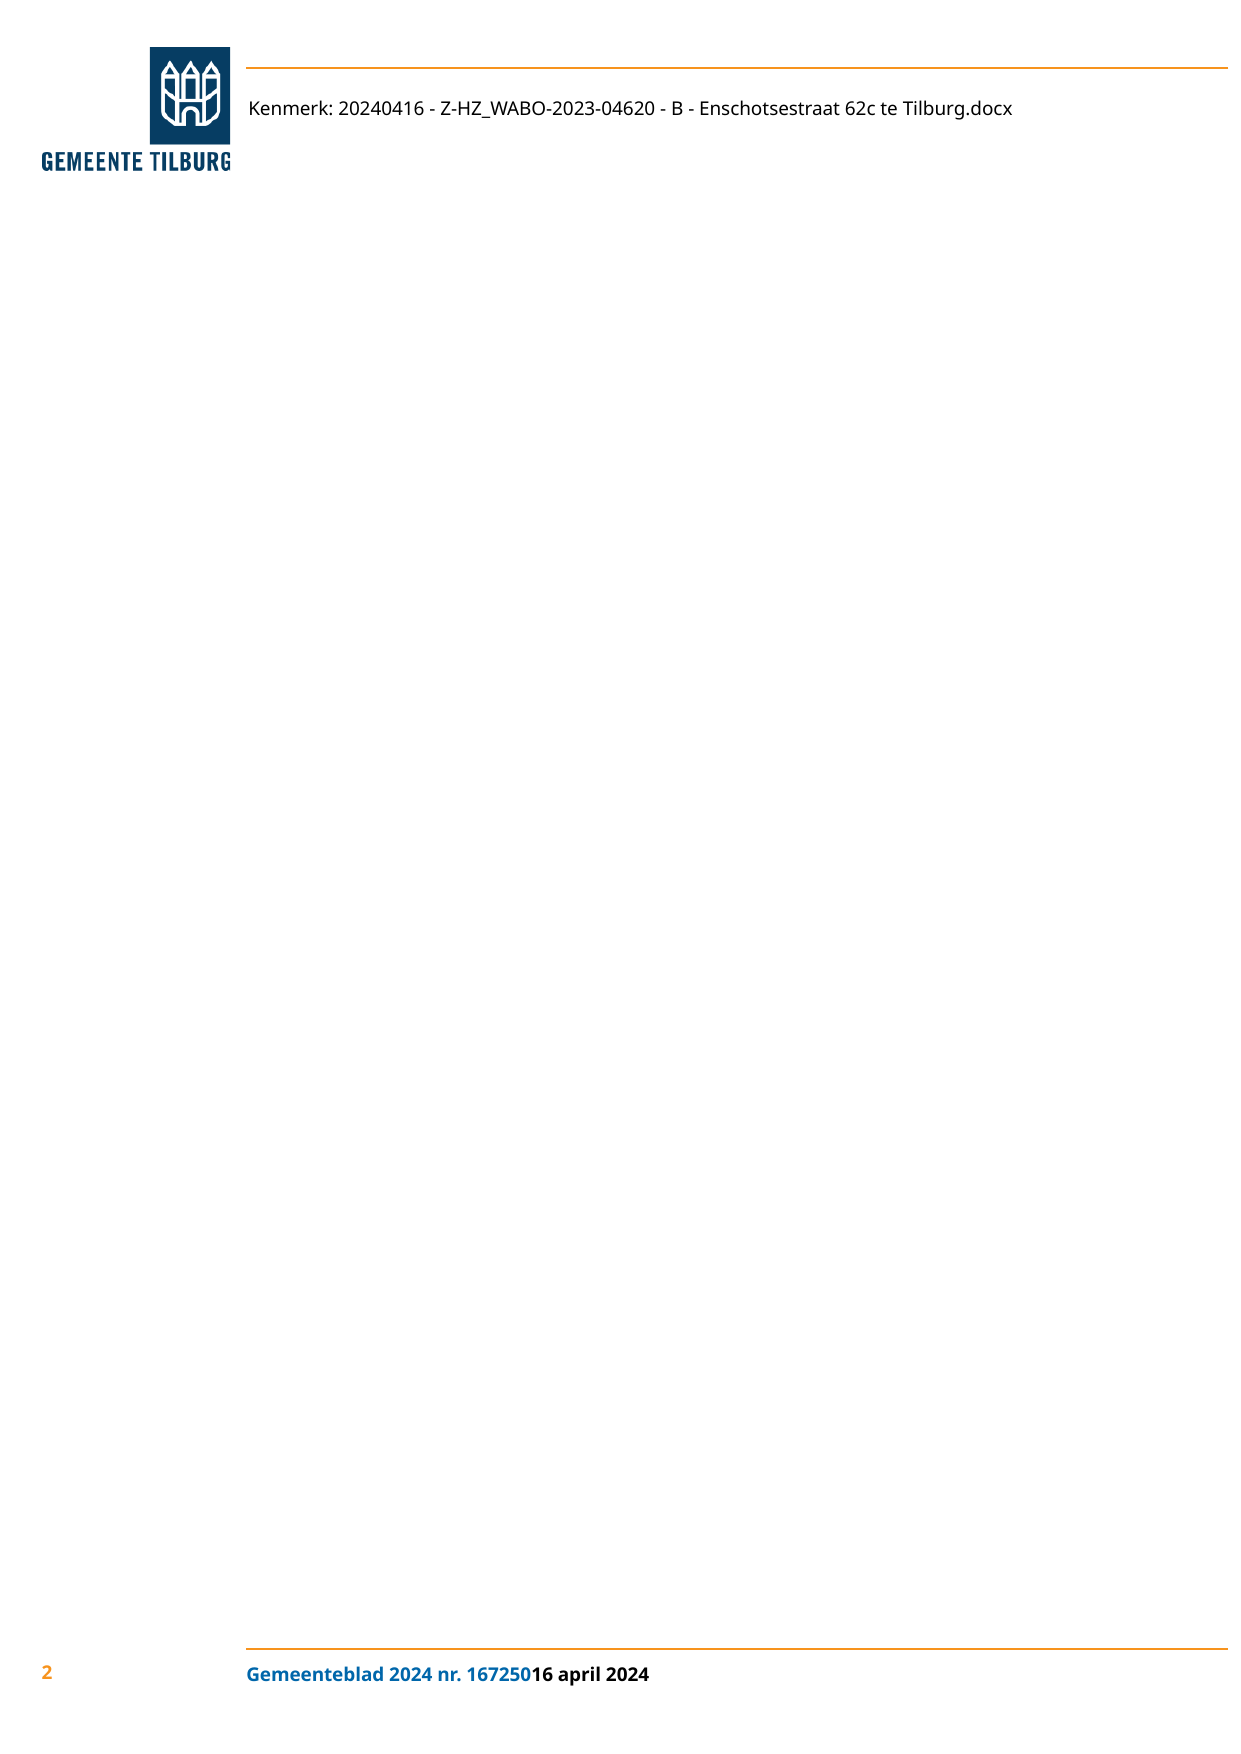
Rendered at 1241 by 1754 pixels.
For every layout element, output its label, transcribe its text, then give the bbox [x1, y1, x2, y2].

picture [41, 47, 231, 172]
text Kenmerk: 20240416 - Z-HZ_WABO-2023-04620 - B - Enschotsestraat 62c te Tilburg.docx [248, 95, 1152, 121]
